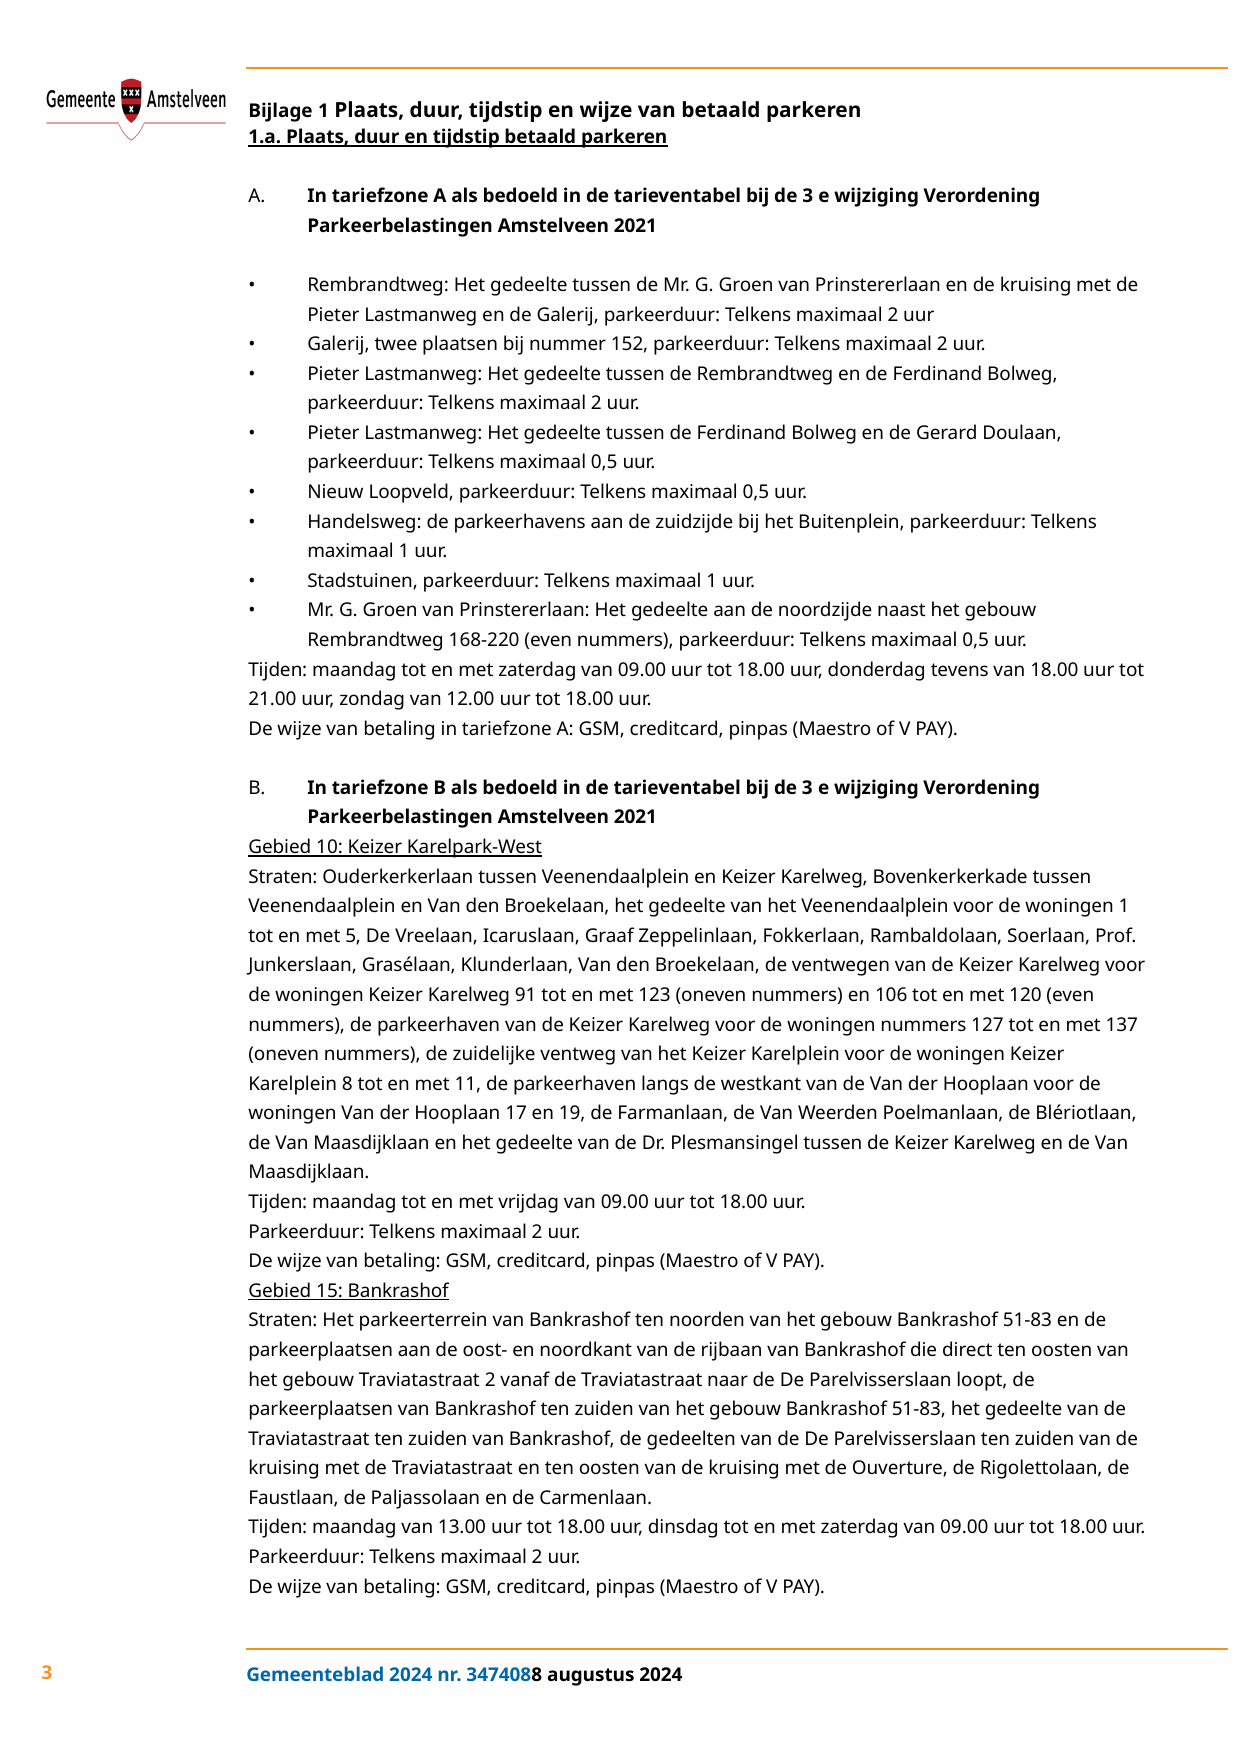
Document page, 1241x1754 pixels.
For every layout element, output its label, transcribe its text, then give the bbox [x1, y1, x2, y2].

list Handelsweg: de parkeerhavens aan de zuidzijde bij het Buitenplein, parkeerduur: Telkens maximaal 1 uur. [248, 508, 1152, 563]
list Stadstuinen, parkeerduur: Telkens maximaal 1 uur. [248, 567, 1152, 593]
list Galerij, twee plaatsen bij nummer 152, parkeerduur: Telkens maximaal 2 uur. [248, 330, 1152, 356]
text De wijze van betaling: GSM, creditcard, pinpas (Maestro of V PAY). [248, 1247, 1152, 1273]
picture [41, 47, 231, 172]
text Parkeerduur: Telkens maximaal 2 uur. [248, 1218, 1152, 1244]
list Nieuw Loopveld, parkeerduur: Telkens maximaal 0,5 uur. [248, 478, 1152, 504]
text Bijlage 1 Plaats, duur, tijdstip en wijze van betaald parkeren [248, 95, 1152, 123]
list Mr. G. Groen van Prinstererlaan: Het gedeelte aan de noordzijde naast het gebouw Rembrandtweg 168-220 (even nummers), parkeerduur: Telkens maximaal 0,5 uur. [248, 597, 1152, 652]
text 1.a. Plaats, duur en tijdstip betaald parkeren [248, 123, 1152, 149]
text Tijden: maandag van 13.00 uur tot 18.00 uur, dinsdag tot en met zaterdag van 09.00 uur tot 18.00 uur. [248, 1514, 1152, 1539]
list Rembrandtweg: Het gedeelte tussen de Mr. G. Groen van Prinstererlaan en de kruising met de Pieter Lastmanweg en de Galerij, parkeerduur: Telkens maximaal 2 uur [248, 271, 1152, 327]
text Tijden: maandag tot en met zaterdag van 09.00 uur tot 18.00 uur, donderdag tevens van 18.00 uur tot 21.00 uur, zondag van 12.00 uur tot 18.00 uur. [248, 656, 1152, 711]
text De wijze van betaling in tariefzone A: GSM, creditcard, pinpas (Maestro of V PAY). [248, 715, 1152, 741]
list In tariefzone A als bedoeld in de tarieventabel bij de 3 e wijziging Verordening Parkeerbelastingen Amstelveen 2021 [248, 182, 1152, 238]
text Parkeerduur: Telkens maximaal 2 uur. [248, 1543, 1152, 1569]
text Straten: Ouderkerkerlaan tussen Veenendaalplein en Keizer Karelweg, Bovenkerkerkade tussen Veenendaalplein en Van den Broekelaan, het gedeelte van het Veenendaalplein voor de woningen 1 tot en met 5, De Vreelaan, Icaruslaan, Graaf Zeppelinlaan, Fokkerlaan, Rambaldolaan, Soerlaan, Prof. Junkerslaan, Grasélaan, Klunderlaan, Van den Broekelaan, de ventwegen van de Keizer Karelweg voor de woningen Keizer Karelweg 91 tot en met 123 (oneven nummers) en 106 tot en met 120 (even nummers), de parkeerhaven van de Keizer Karelweg voor de woningen nummers 127 tot en met 137 (oneven nummers), de zuidelijke ventweg van het Keizer Karelplein voor de woningen Keizer Karelplein 8 tot en met 11, de parkeerhaven langs de westkant van de Van der Hooplaan voor de woningen Van der Hooplaan 17 en 19, de Farmanlaan, de Van Weerden Poelmanlaan, de Blériotlaan, de Van Maasdijklaan en het gedeelte van de Dr. Plesmansingel tussen de Keizer Karelweg en de Van Maasdijklaan. [248, 863, 1152, 1184]
text De wijze van betaling: GSM, creditcard, pinpas (Maestro of V PAY). [248, 1573, 1152, 1599]
list Pieter Lastmanweg: Het gedeelte tussen de Ferdinand Bolweg en de Gerard Doulaan, parkeerduur: Telkens maximaal 0,5 uur. [248, 419, 1152, 474]
list In tariefzone B als bedoeld in de tarieventabel bij de 3 e wijziging Verordening Parkeerbelastingen Amstelveen 2021 [248, 774, 1152, 829]
list Pieter Lastmanweg: Het gedeelte tussen de Rembrandtweg en de Ferdinand Bolweg, parkeerduur: Telkens maximaal 2 uur. [248, 360, 1152, 415]
text Straten: Het parkeerterrein van Bankrashof ten noorden van het gebouw Bankrashof 51-83 en de parkeerplaatsen aan de oost- en noordkant van de rijbaan van Bankrashof die direct ten oosten van het gebouw Traviatastraat 2 vanaf de Traviatastraat naar de De Parelvisserslaan loopt, de parkeerplaatsen van Bankrashof ten zuiden van het gebouw Bankrashof 51-83, het gedeelte van de Traviatastraat ten zuiden van Bankrashof, de gedeelten van de De Parelvisserslaan ten zuiden van de kruising met de Traviatastraat en ten oosten van de kruising met de Ouverture, de Rigolettolaan, de Faustlaan, de Paljassolaan en de Carmenlaan. [248, 1307, 1152, 1510]
text Tijden: maandag tot en met vrijdag van 09.00 uur tot 18.00 uur. [248, 1188, 1152, 1214]
text Gebied 15: Bankrashof [248, 1277, 1152, 1303]
text Gebied 10: Keizer Karelpark-West [248, 833, 1152, 859]
